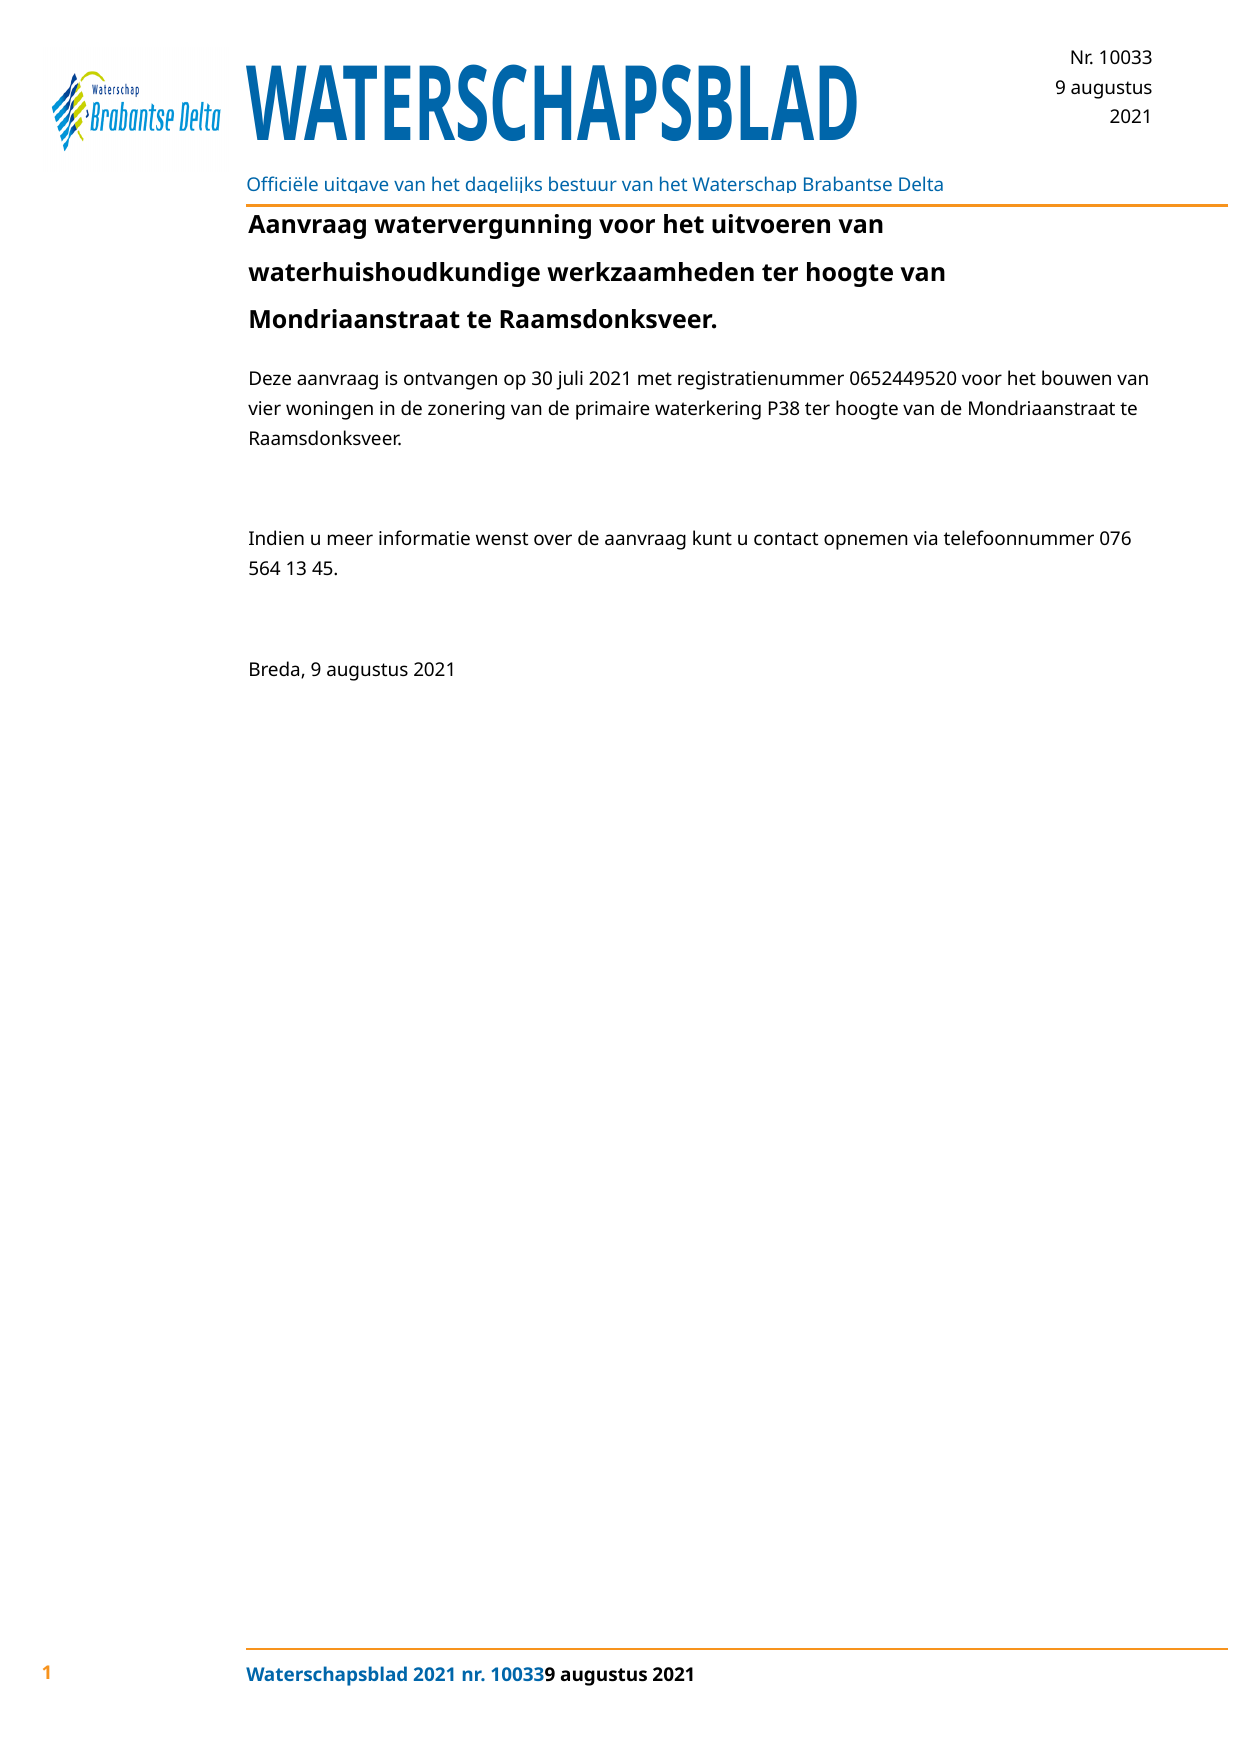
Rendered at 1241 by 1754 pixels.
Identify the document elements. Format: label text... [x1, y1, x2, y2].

text Deze aanvraag is ontvangen op 30 juli 2021 met registratienummer 0652449520 voor het bouwen van vier woningen in de zonering van de primaire waterkering P38 ter hoogte van de Mondriaanstraat te Raamsdonksveer. [248, 366, 1152, 450]
picture [41, 47, 231, 172]
text Aanvraag watervergunning voor het uitvoeren van waterhuishoudkundige werkzaamheden ter hoogte van Mondriaanstraat te Raamsdonksveer. [248, 207, 1152, 336]
text Indien u meer informatie wenst over de aanvraag kunt u contact opnemen via telefoonnummer 076 564 13 45. [248, 526, 1152, 581]
text Breda, 9 augustus 2021 [248, 656, 1152, 682]
